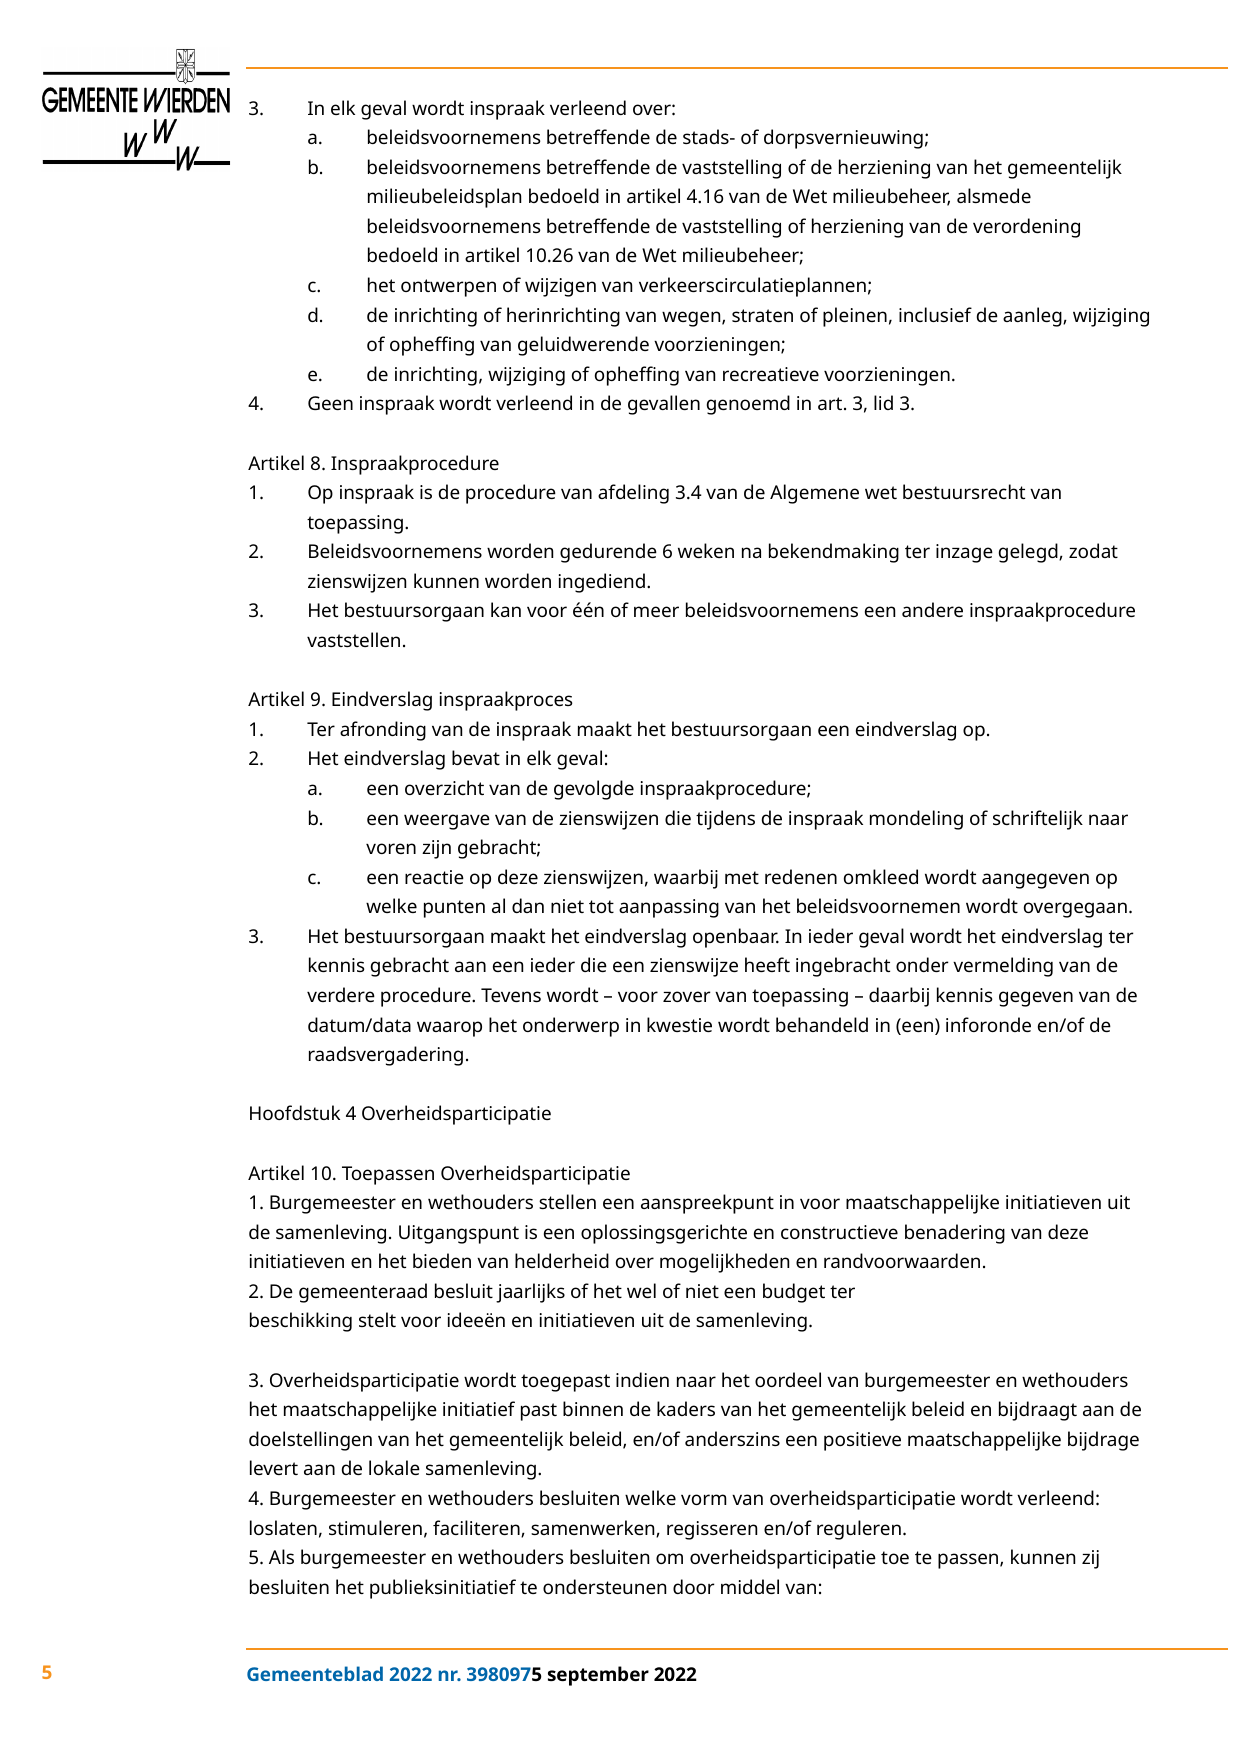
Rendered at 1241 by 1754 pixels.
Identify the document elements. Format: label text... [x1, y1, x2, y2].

list Geen inspraak wordt verleend in de gevallen genoemd in art. 3, lid 3. [248, 391, 1152, 416]
list In elk geval wordt inspraak verleend over: [248, 95, 1152, 121]
list het ontwerpen of wijzigen van verkeerscirculatieplannen; [307, 272, 1152, 298]
list beleidsvoornemens betreffende de stads- of dorpsvernieuwing; [307, 124, 1152, 150]
list een reactie op deze zienswijzen, waarbij met redenen omkleed wordt aangegeven op welke punten al dan niet tot aanpassing van het beleidsvoornemen wordt overgegaan. [307, 864, 1152, 919]
text beschikking stelt voor ideeën en initiatieven uit de samenleving. [248, 1308, 1152, 1333]
text loslaten, stimuleren, faciliteren, samenwerken, regisseren en/of reguleren. [248, 1515, 1152, 1541]
list Ter afronding van de inspraak maakt het bestuursorgaan een eindverslag op. [248, 716, 1152, 742]
text 5. Als burgemeester en wethouders besluiten om overheidsparticipatie toe te passen, kunnen zij [248, 1544, 1152, 1570]
text Artikel 9. Eindverslag inspraakproces [248, 686, 1152, 712]
list Het bestuursorgaan maakt het eindverslag openbaar. In ieder geval wordt het eindverslag ter kennis gebracht aan een ieder die een zienswijze heeft ingebracht onder vermelding van de verdere procedure. Tevens wordt – voor zover van toepassing – daarbij kennis gegeven van de datum/data waarop het onderwerp in kwestie wordt behandeld in (een) inforonde en/of de raadsvergadering. [248, 923, 1152, 1067]
text besluiten het publieksinitiatief te ondersteunen door middel van: [248, 1574, 1152, 1600]
list een weergave van de zienswijzen die tijdens de inspraak mondeling of schriftelijk naar voren zijn gebracht; [307, 805, 1152, 860]
list een overzicht van de gevolgde inspraakprocedure; [307, 775, 1152, 801]
text Artikel 10. Toepassen Overheidsparticipatie [248, 1160, 1152, 1186]
list de inrichting, wijziging of opheffing van recreatieve voorzieningen. [307, 361, 1152, 387]
list Beleidsvoornemens worden gedurende 6 weken na bekendmaking ter inzage gelegd, zodat zienswijzen kunnen worden ingediend. [248, 538, 1152, 594]
text 2. De gemeenteraad besluit jaarlijks of het wel of niet een budget ter [248, 1278, 1152, 1304]
picture [41, 47, 231, 172]
list Het bestuursorgaan kan voor één of meer beleidsvoornemens een andere inspraakprocedure vaststellen. [248, 598, 1152, 653]
text 3. Overheidsparticipatie wordt toegepast indien naar het oordeel van burgemeester en wethouders het maatschappelijke initiatief past binnen de kaders van het gemeentelijk beleid en bijdraagt aan de doelstellingen van het gemeentelijk beleid, en/of anderszins een positieve maatschappelijke bijdrage levert aan de lokale samenleving. [248, 1367, 1152, 1481]
list de inrichting of herinrichting van wegen, straten of pleinen, inclusief de aanleg, wijziging of opheffing van geluidwerende voorzieningen; [307, 302, 1152, 357]
text 1. Burgemeester en wethouders stellen een aanspreekpunt in voor maatschappelijke initiatieven uit de samenleving. Uitgangspunt is een oplossingsgerichte en constructieve benadering van deze initiatieven en het bieden van helderheid over mogelijkheden en randvoorwaarden. [248, 1189, 1152, 1274]
list beleidsvoornemens betreffende de vaststelling of de herziening van het gemeentelijk milieubeleidsplan bedoeld in artikel 4.16 van de Wet milieubeheer, alsmede beleidsvoornemens betreffende de vaststelling of herziening van de verordening bedoeld in artikel 10.26 van de Wet milieubeheer; [307, 154, 1152, 268]
text Hoofdstuk 4 Overheidsparticipatie [248, 1101, 1152, 1126]
list Het eindverslag bevat in elk geval: [248, 746, 1152, 771]
text Artikel 8. Inspraakprocedure [248, 450, 1152, 476]
text 4. Burgemeester en wethouders besluiten welke vorm van overheidsparticipatie wordt verleend: [248, 1485, 1152, 1511]
list Op inspraak is de procedure van afdeling 3.4 van de Algemene wet bestuursrecht van toepassing. [248, 479, 1152, 535]
